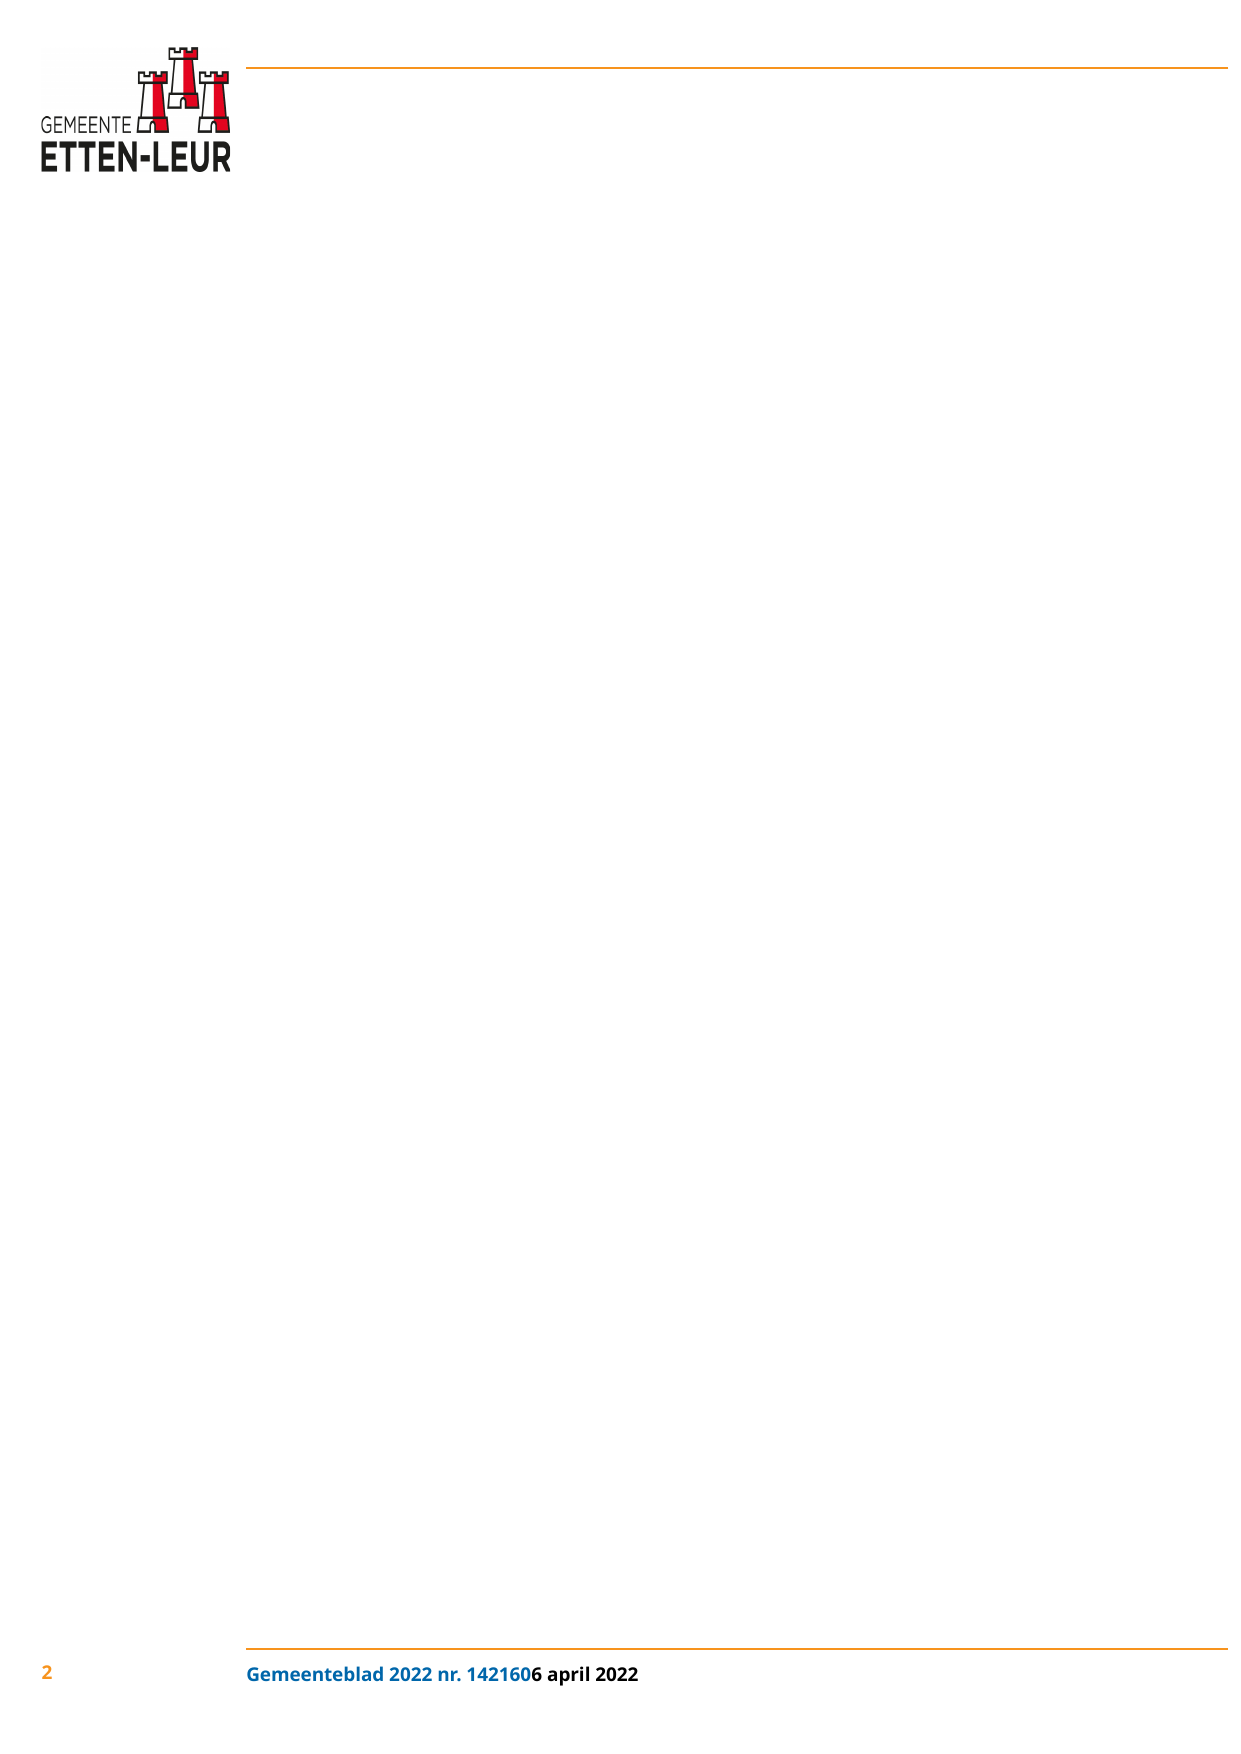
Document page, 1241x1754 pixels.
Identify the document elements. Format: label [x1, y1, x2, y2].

picture [41, 47, 231, 172]
